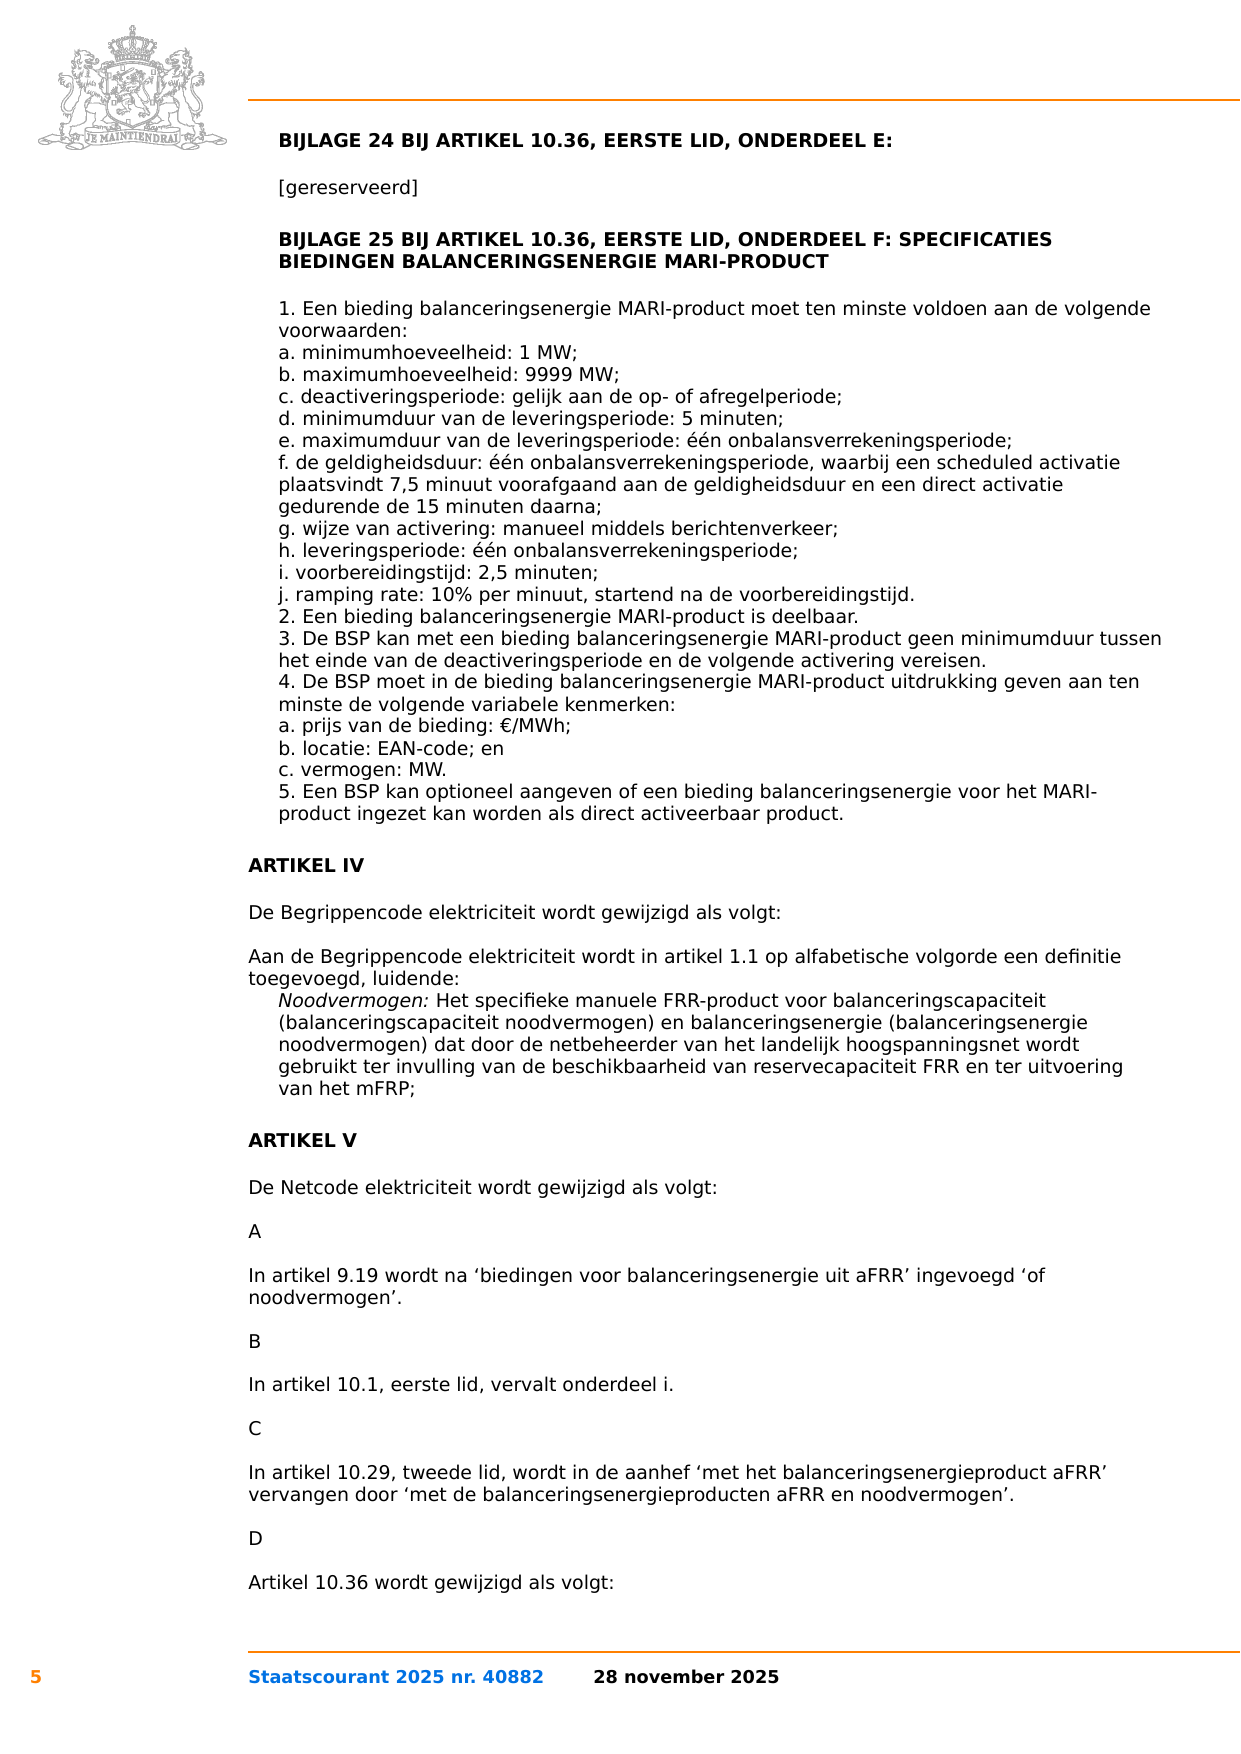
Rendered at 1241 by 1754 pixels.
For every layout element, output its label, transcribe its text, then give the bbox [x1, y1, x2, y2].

text De Netcode elektriciteit wordt gewijzigd als volgt: [248, 1177, 1163, 1199]
text [gereserveerd] [278, 177, 1163, 199]
text 4. De BSP moet in de bieding balanceringsenergie MARI-product uitdrukking geven aan ten minste de volgende variabele kenmerken: [278, 671, 1163, 715]
text C [248, 1418, 1163, 1440]
text a. minimumhoeveelheid: 1 MW; [278, 342, 1163, 364]
text Aan de Begrippencode elektriciteit wordt in artikel 1.1 op alfabetische volgorde een definitie toegevoegd, luidende: [248, 946, 1163, 990]
text 2. Een bieding balanceringsenergie MARI-product is deelbaar. [278, 606, 1163, 627]
text a. prijs van de bieding: €/MWh; [278, 715, 1163, 737]
text Artikel 10.36 wordt gewijzigd als volgt: [248, 1572, 1163, 1594]
text 5. Een BSP kan optioneel aangeven of een bieding balanceringsenergie voor het MARI-product ingezet kan worden als direct activeerbaar product. [278, 781, 1163, 825]
picture [38, 25, 227, 150]
text De Begrippencode elektriciteit wordt gewijzigd als volgt: [248, 902, 1163, 924]
text In artikel 9.19 wordt na ‘biedingen voor balanceringsenergie uit aFRR’ ingevoegd ‘of noodvermogen’. [248, 1265, 1163, 1309]
text Noodvermogen: Het specifieke manuele FRR-product voor balanceringscapaciteit (balanceringscapaciteit noodvermogen) en balanceringsenergie (balanceringsenergie noodvermogen) dat door de netbeheerder van het landelijk hoogspanningsnet wordt gebruikt ter invulling van de beschikbaarheid van reservecapaciteit FRR en ter uitvoering van het mFRP; [278, 990, 1163, 1100]
text g. wijze van activering: manueel middels berichtenverkeer; [278, 518, 1163, 539]
text In artikel 10.1, eerste lid, vervalt onderdeel i. [248, 1374, 1163, 1396]
text c. deactiveringsperiode: gelijk aan de op- of afregelperiode; [278, 386, 1163, 408]
text j. ramping rate: 10% per minuut, startend na de voorbereidingstijd. [278, 583, 1163, 606]
text B [248, 1331, 1163, 1352]
subtitle ARTIKEL V [248, 1130, 1163, 1152]
subtitle BIJLAGE 24 BIJ ARTIKEL 10.36, EERSTE LID, ONDERDEEL E: [278, 130, 1163, 152]
text A [248, 1221, 1163, 1243]
text h. leveringsperiode: één onbalansverrekeningsperiode; [278, 539, 1163, 562]
text b. maximumhoeveelheid: 9999 MW; [278, 364, 1163, 386]
text b. locatie: EAN-code; en [278, 737, 1163, 759]
text c. vermogen: MW. [278, 759, 1163, 781]
text D [248, 1528, 1163, 1550]
text f. de geldigheidsduur: één onbalansverrekeningsperiode, waarbij een scheduled activatie plaatsvindt 7,5 minuut voorafgaand aan de geldigheidsduur en een direct activatie gedurende de 15 minuten daarna; [278, 452, 1163, 518]
text 1. Een bieding balanceringsenergie MARI-product moet ten minste voldoen aan de volgende voorwaarden: [278, 298, 1163, 342]
text d. minimumduur van de leveringsperiode: 5 minuten; [278, 408, 1163, 430]
text 3. De BSP kan met een bieding balanceringsenergie MARI-product geen minimumduur tussen het einde van de deactiveringsperiode en de volgende activering vereisen. [278, 627, 1163, 671]
text e. maximumduur van de leveringsperiode: één onbalansverrekeningsperiode; [278, 430, 1163, 452]
text i. voorbereidingstijd: 2,5 minuten; [278, 562, 1163, 583]
subtitle ARTIKEL IV [248, 855, 1163, 877]
text In artikel 10.29, tweede lid, wordt in de aanhef ‘met het balanceringsenergieproduct aFRR’ vervangen door ‘met de balanceringsenergieproducten aFRR en noodvermogen’. [248, 1462, 1163, 1506]
subtitle BIJLAGE 25 BIJ ARTIKEL 10.36, EERSTE LID, ONDERDEEL F: SPECIFICATIES BIEDINGEN BALANCERINGSENERGIE MARI-PRODUCT [278, 229, 1163, 273]
